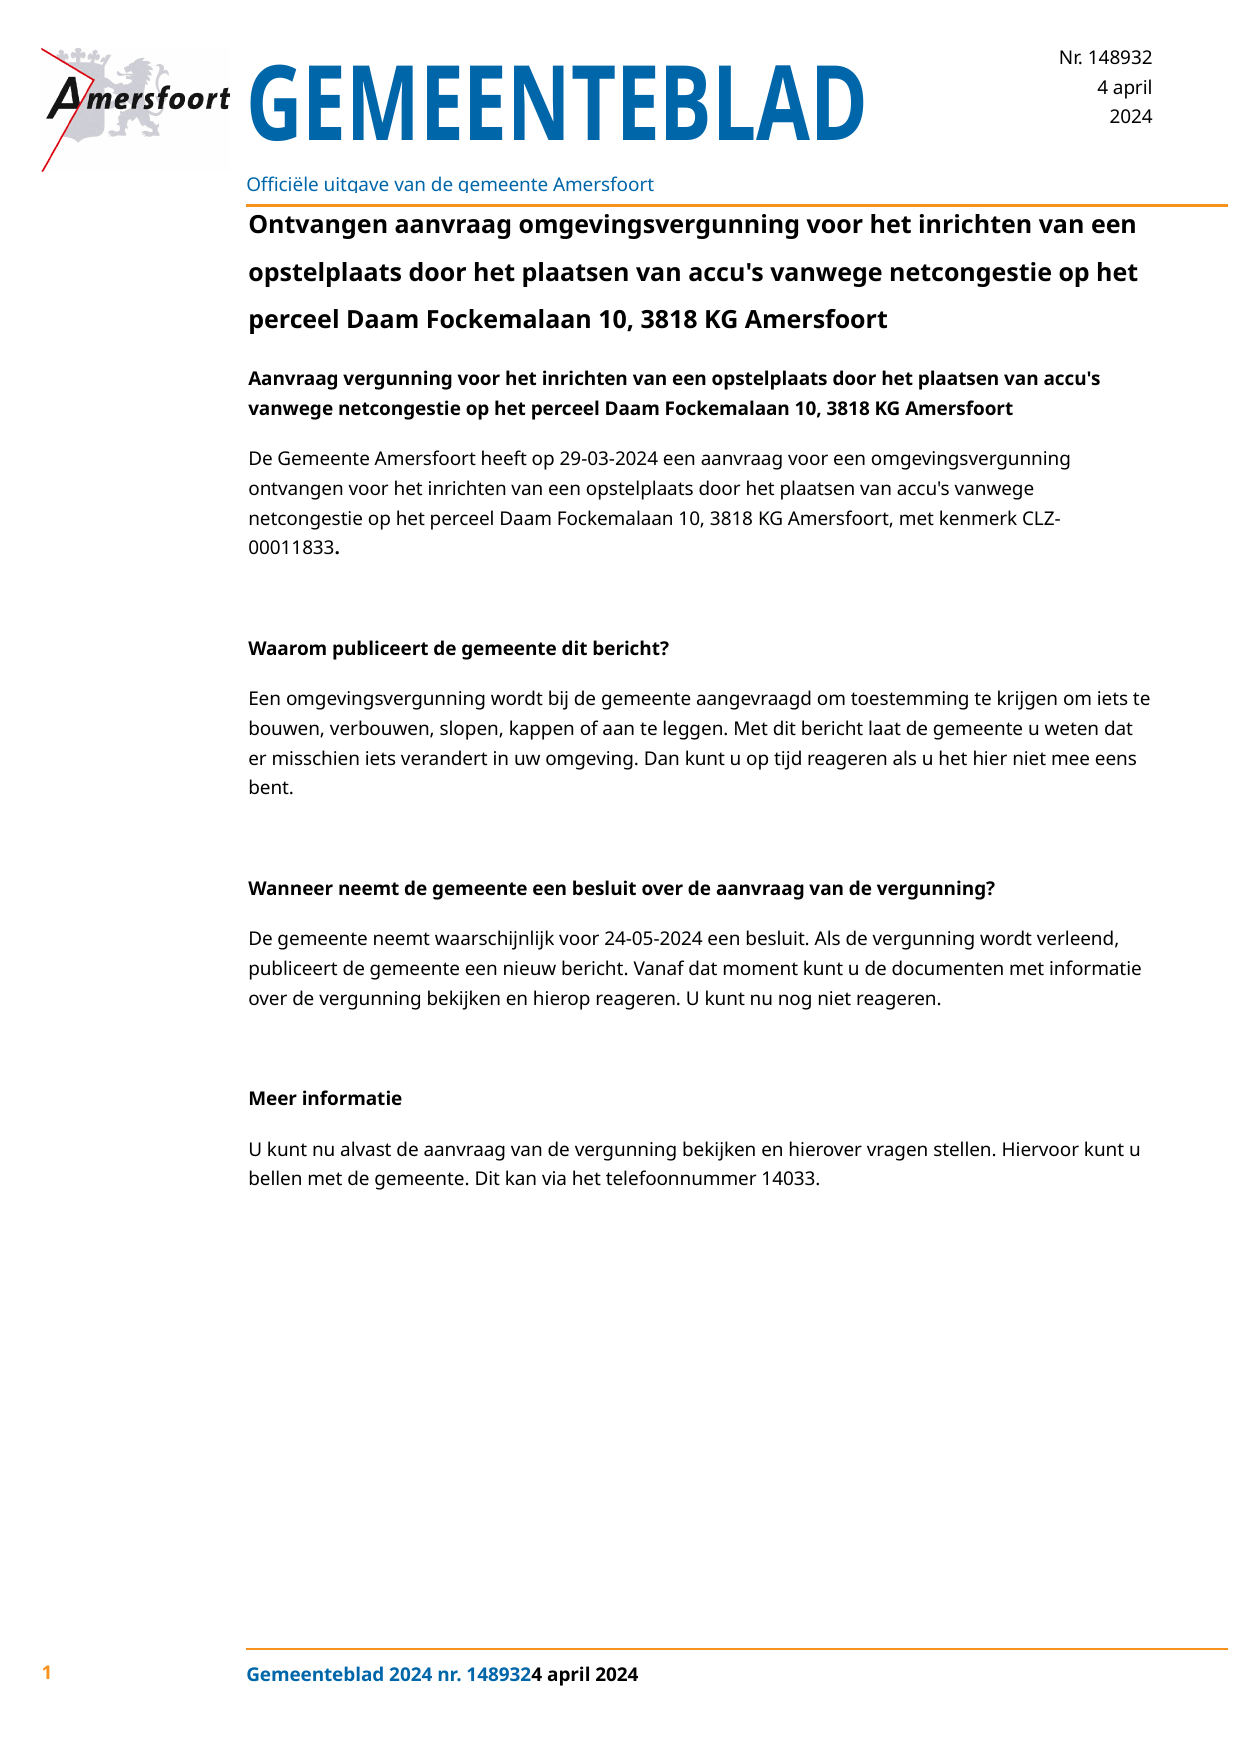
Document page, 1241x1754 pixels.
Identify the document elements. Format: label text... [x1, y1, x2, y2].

text U kunt nu alvast de aanvraag van de vergunning bekijken en hierover vragen stellen. Hiervoor kunt u bellen met de gemeente. Dit kan via het telefoonnummer 14033. [248, 1136, 1152, 1191]
text De Gemeente Amersfoort heeft op 29-03-2024 een aanvraag voor een omgevingsvergunning ontvangen voor het inrichten van een opstelplaats door het plaatsen van accu's vanwege netcongestie op het perceel Daam Fockemalaan 10, 3818 KG Amersfoort, met kenmerk CLZ-00011833. [248, 446, 1152, 560]
text Een omgevingsvergunning wordt bij de gemeente aangevraagd om toestemming te krijgen om iets te bouwen, verbouwen, slopen, kappen of aan te leggen. Met dit bericht laat de gemeente u weten dat er misschien iets verandert in uw omgeving. Dan kunt u op tijd reageren als u het hier niet mee eens bent. [248, 686, 1152, 800]
text Aanvraag vergunning voor het inrichten van een opstelplaats door het plaatsen van accu's vanwege netcongestie op het perceel Daam Fockemalaan 10, 3818 KG Amersfoort [248, 366, 1152, 421]
text Ontvangen aanvraag omgevingsvergunning voor het inrichten van een opstelplaats door het plaatsen van accu's vanwege netcongestie op het perceel Daam Fockemalaan 10, 3818 KG Amersfoort [248, 207, 1152, 336]
picture [41, 47, 231, 172]
text Meer informatie [248, 1086, 1152, 1111]
text Waarom publiceert de gemeente dit bericht? [248, 635, 1152, 661]
text Wanneer neemt de gemeente een besluit over de aanvraag van de vergunning? [248, 875, 1152, 901]
text De gemeente neemt waarschijnlijk voor 24-05-2024 een besluit. Als de vergunning wordt verleend, publiceert de gemeente een nieuw bericht. Vanaf dat moment kunt u de documenten met informatie over de vergunning bekijken en hierop reageren. U kunt nu nog niet reageren. [248, 926, 1152, 1010]
